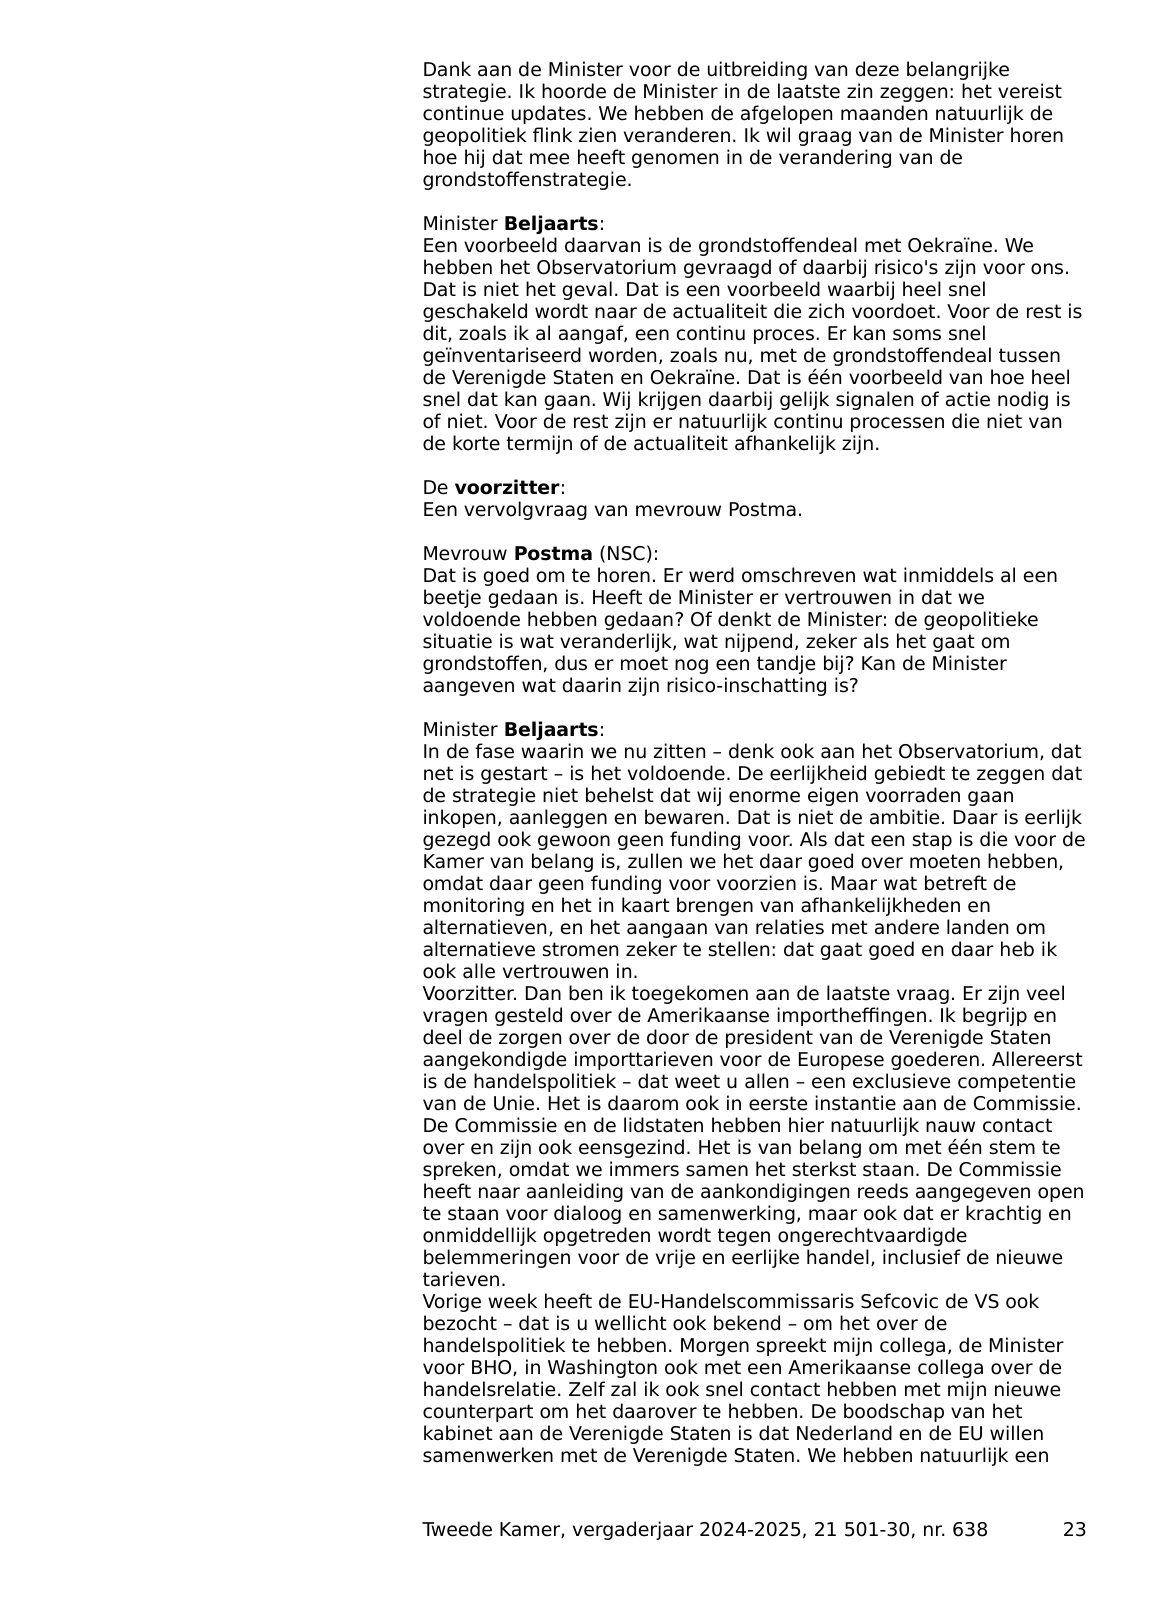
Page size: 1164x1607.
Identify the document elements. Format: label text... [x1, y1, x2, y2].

text In de fase waarin we nu zitten – denk ook aan het Observatorium, dat net is gestart – is het voldoende. De eerlijkheid gebiedt te zeggen dat de strategie niet behelst dat wij enorme eigen voorraden gaan inkopen, aanleggen en bewaren. Dat is niet de ambitie. Daar is eerlijk gezegd ook gewoon geen funding voor. Als dat een stap is die voor de Kamer van belang is, zullen we het daar goed over moeten hebben, omdat daar geen funding voor voorzien is. Maar wat betreft de monitoring en het in kaart brengen van afhankelijkheden en alternatieven, en het aangaan van relaties met andere landen om alternatieve stromen zeker te stellen: dat gaat goed en daar heb ik ook alle vertrouwen in. [422, 741, 1087, 983]
text Dat is goed om te horen. Er werd omschreven wat inmiddels al een beetje gedaan is. Heeft de Minister er vertrouwen in dat we voldoende hebben gedaan? Of denkt de Minister: de geopolitieke situatie is wat veranderlijk, wat nijpend, zeker als het gaat om grondstoffen, dus er moet nog een tandje bij? Kan de Minister aangeven wat daarin zijn risico-inschatting is? [422, 565, 1087, 697]
text Dank aan de Minister voor de uitbreiding van deze belangrijke strategie. Ik hoorde de Minister in de laatste zin zeggen: het vereist continue updates. We hebben de afgelopen maanden natuurlijk de geopolitiek flink zien veranderen. Ik wil graag van de Minister horen hoe hij dat mee heeft genomen in de verandering van de grondstoffenstrategie. [422, 59, 1087, 191]
text De voorzitter: [422, 477, 1087, 499]
text Een voorbeeld daarvan is de grondstoffendeal met Oekraïne. We hebben het Observatorium gevraagd of daarbij risico's zijn voor ons. Dat is niet het geval. Dat is een voorbeeld waarbij heel snel geschakeld wordt naar de actualiteit die zich voordoet. Voor de rest is dit, zoals ik al aangaf, een continu proces. Er kan soms snel geïnventariseerd worden, zoals nu, met de grondstoffendeal tussen de Verenigde Staten en Oekraïne. Dat is één voorbeeld van hoe heel snel dat kan gaan. Wij krijgen daarbij gelijk signalen of actie nodig is of niet. Voor de rest zijn er natuurlijk continu processen die niet van de korte termijn of de actualiteit afhankelijk zijn. [422, 235, 1087, 455]
text Mevrouw Postma (NSC): [422, 543, 1087, 565]
text Vorige week heeft de EU-Handelscommissaris Sefcovic de VS ook bezocht – dat is u wellicht ook bekend – om het over de handelspolitiek te hebben. Morgen spreekt mijn collega, de Minister voor BHO, in Washington ook met een Amerikaanse collega over de handelsrelatie. Zelf zal ik ook snel contact hebben met mijn nieuwe counterpart om het daarover te hebben. De boodschap van het kabinet aan de Verenigde Staten is dat Nederland en de EU willen samenwerken met de Verenigde Staten. We hebben natuurlijk een [422, 1291, 1087, 1467]
text Minister Beljaarts: [422, 719, 1087, 741]
text Een vervolgvraag van mevrouw Postma. [422, 499, 1087, 521]
text Voorzitter. Dan ben ik toegekomen aan de laatste vraag. Er zijn veel vragen gesteld over de Amerikaanse importheffingen. Ik begrijp en deel de zorgen over de door de president van de Verenigde Staten aangekondigde importtarieven voor de Europese goederen. Allereerst is de handelspolitiek – dat weet u allen – een exclusieve competentie van de Unie. Het is daarom ook in eerste instantie aan de Commissie. De Commissie en de lidstaten hebben hier natuurlijk nauw contact over en zijn ook eensgezind. Het is van belang om met één stem te spreken, omdat we immers samen het sterkst staan. De Commissie heeft naar aanleiding van de aankondigingen reeds aangegeven open te staan voor dialoog en samenwerking, maar ook dat er krachtig en onmiddellijk opgetreden wordt tegen ongerechtvaardigde belemmeringen voor de vrije en eerlijke handel, inclusief de nieuwe tarieven. [422, 983, 1087, 1291]
text Minister Beljaarts: [422, 213, 1087, 235]
